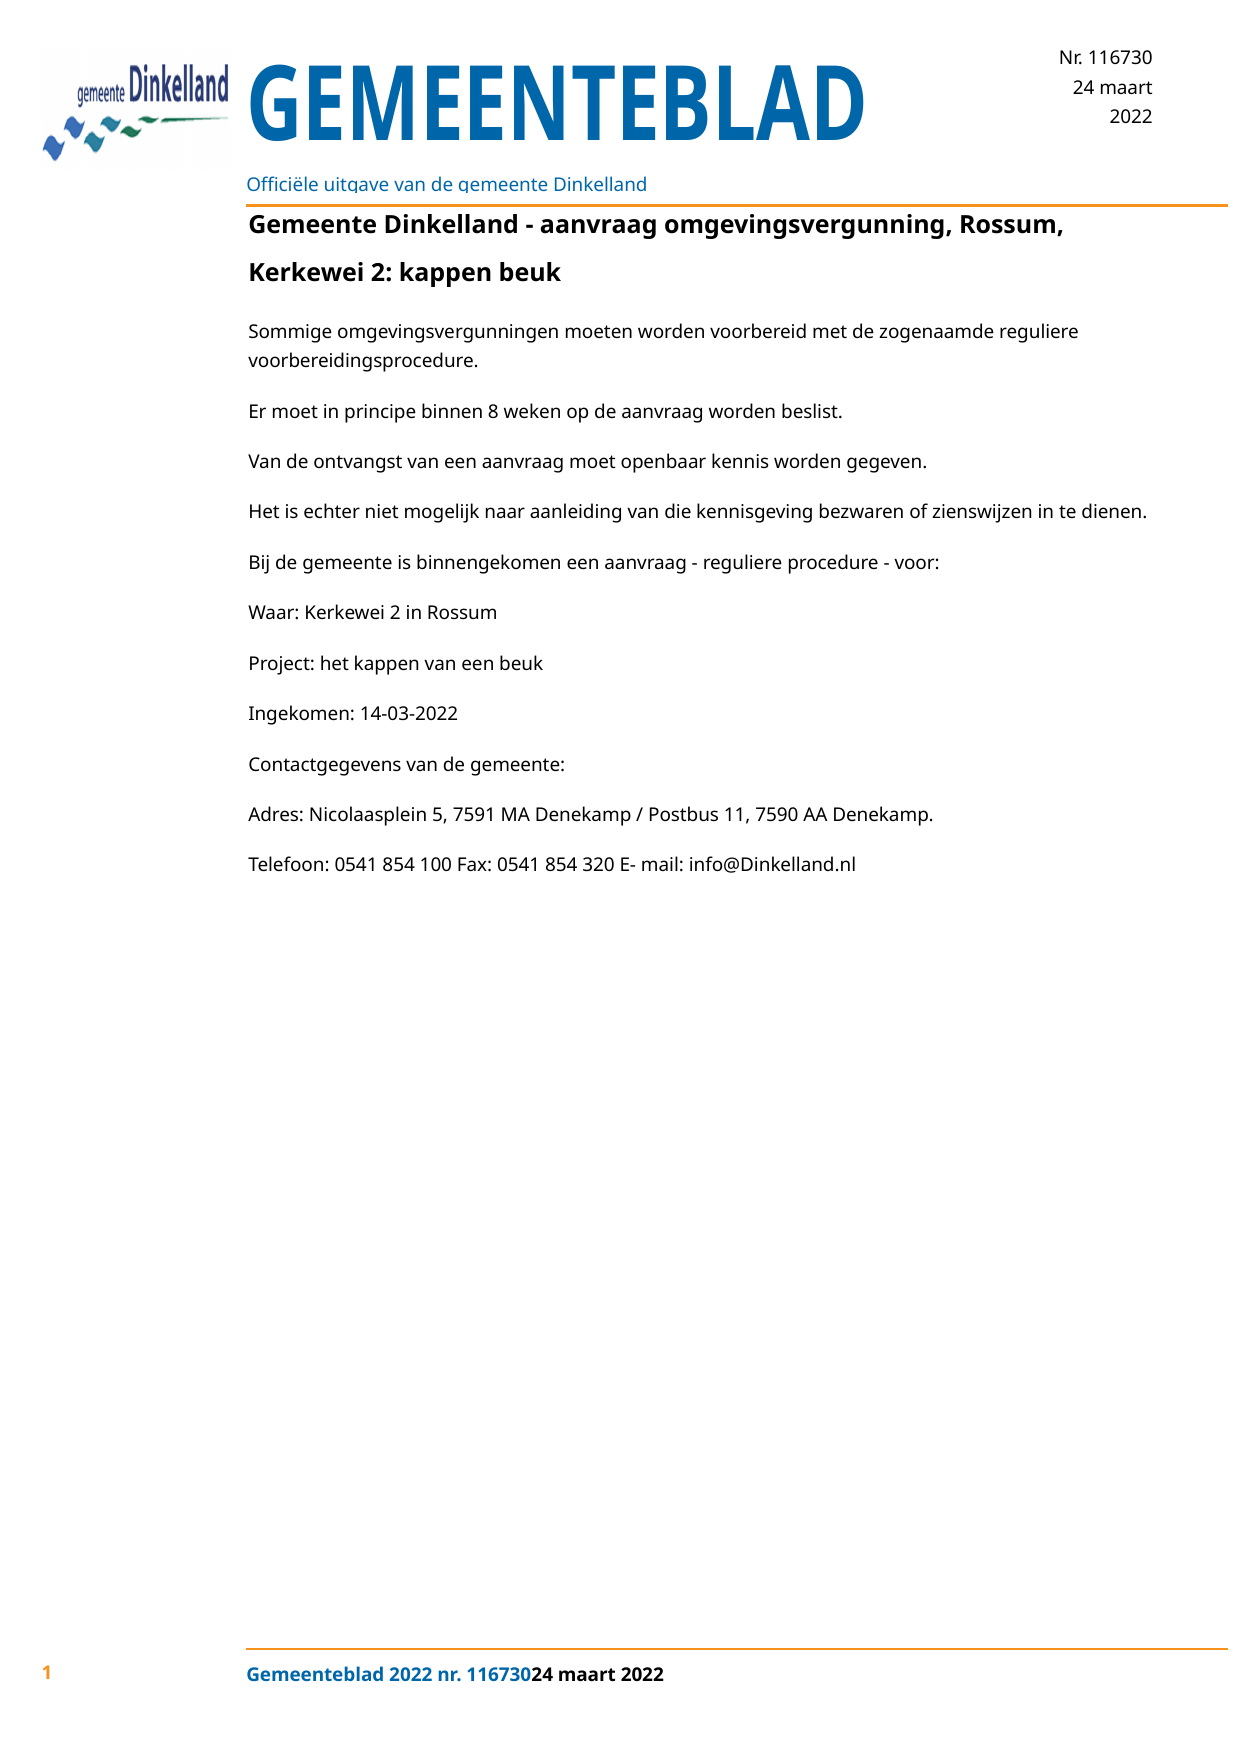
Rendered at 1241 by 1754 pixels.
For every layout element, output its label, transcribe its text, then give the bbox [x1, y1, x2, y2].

text Er moet in principe binnen 8 weken op de aanvraag worden beslist. [248, 398, 1152, 424]
text Waar: Kerkewei 2 in Rossum [248, 599, 1152, 625]
text Het is echter niet mogelijk naar aanleiding van die kennisgeving bezwaren of zienswijzen in te dienen. [248, 499, 1152, 524]
text Ingekomen: 14-03-2022 [248, 700, 1152, 726]
text Bij de gemeente is binnengekomen een aanvraag - reguliere procedure - voor: [248, 549, 1152, 575]
text Contactgegevens van de gemeente: [248, 751, 1152, 777]
text Van de ontvangst van een aanvraag moet openbaar kennis worden gegeven. [248, 448, 1152, 474]
text Telefoon: 0541 854 100 Fax: 0541 854 320 E- mail: info@Dinkelland.nl [248, 852, 1152, 877]
text Sommige omgevingsvergunningen moeten worden voorbereid met de zogenaamde reguliere voorbereidingsprocedure. [248, 318, 1152, 373]
picture [41, 47, 231, 172]
text Adres: Nicolaasplein 5, 7591 MA Denekamp / Postbus 11, 7590 AA Denekamp. [248, 801, 1152, 827]
text Project: het kappen van een beuk [248, 650, 1152, 676]
text Gemeente Dinkelland - aanvraag omgevingsvergunning, Rossum, Kerkewei 2: kappen beuk [248, 207, 1152, 288]
